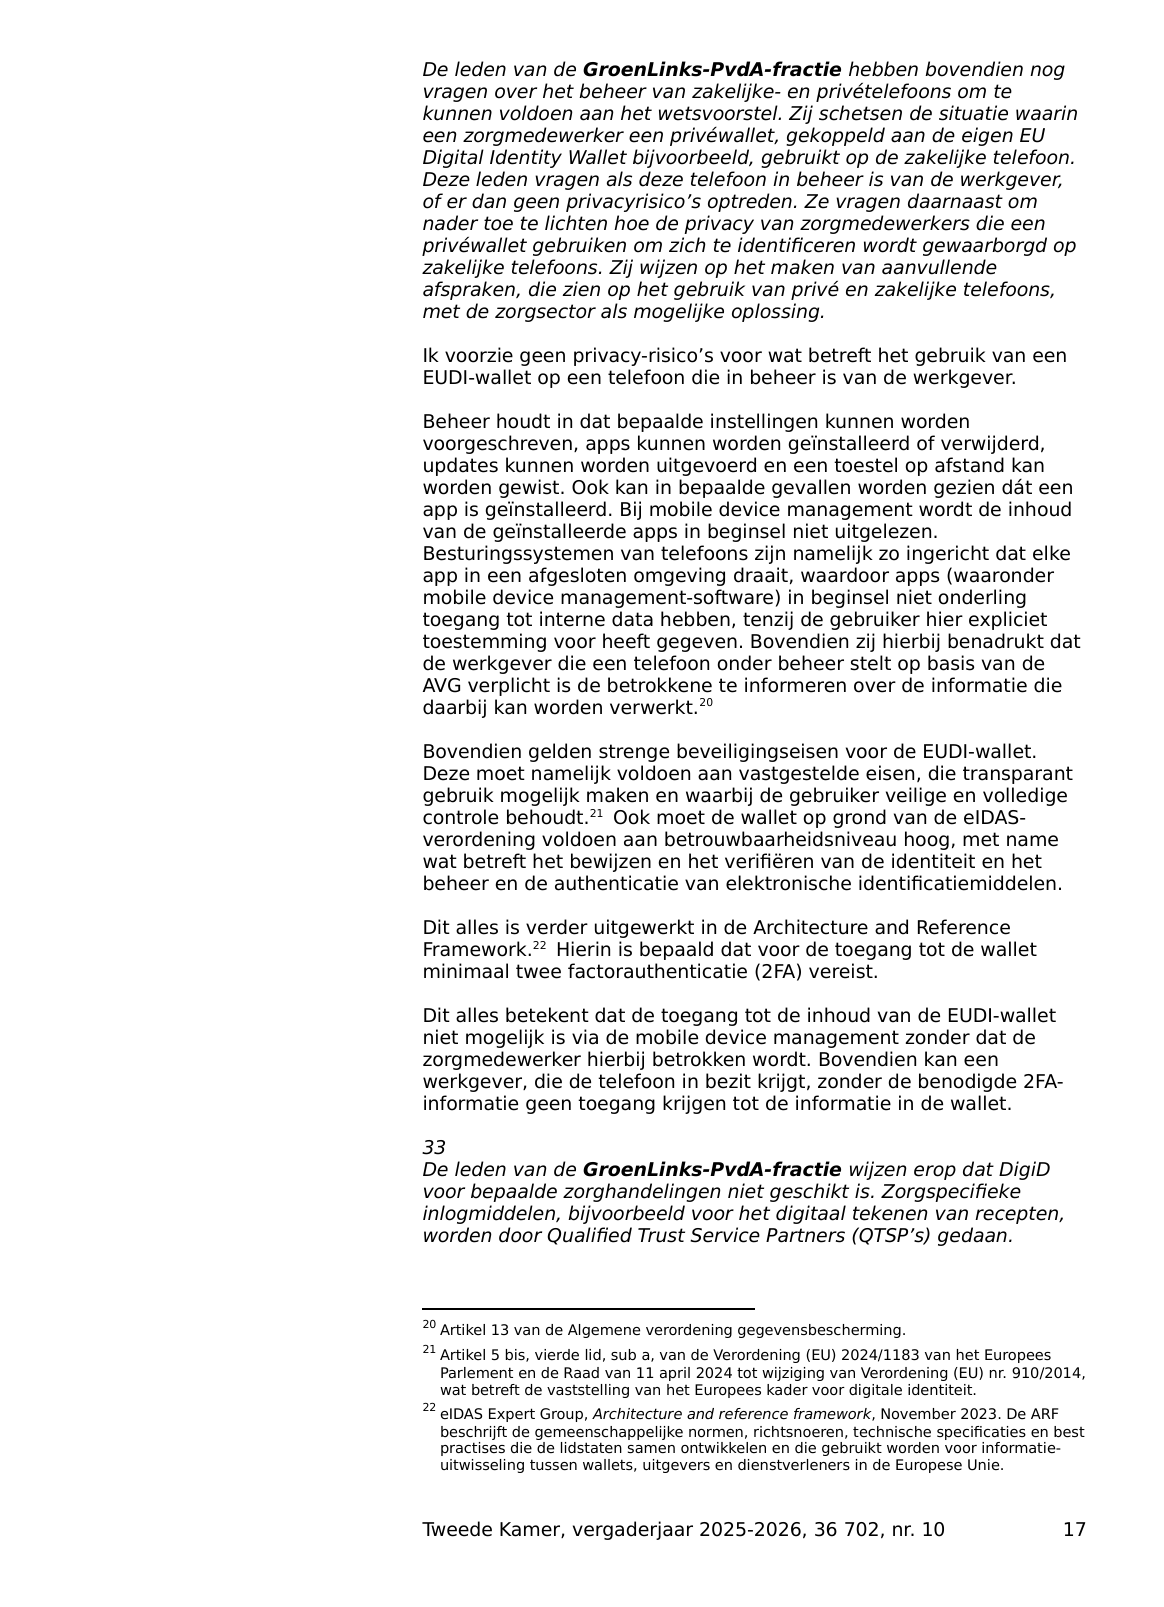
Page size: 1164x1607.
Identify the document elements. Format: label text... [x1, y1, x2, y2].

text Dit alles betekent dat de toegang tot de inhoud van de EUDI-wallet niet mogelijk is via de mobile device management zonder dat de zorgmedewerker hierbij betrokken wordt. Bovendien kan een werkgever, die de telefoon in bezit krijgt, zonder de benodigde 2FA-informatie geen toegang krijgen tot de informatie in de wallet. [422, 1005, 1087, 1115]
text Bovendien gelden strenge beveiligingseisen voor de EUDI-wallet. Deze moet namelijk voldoen aan vastgestelde eisen, die transparant gebruik mogelijk maken en waarbij de gebruiker veilige en volledige controle behoudt. Ook moet de wallet op grond van de eIDAS-verordening voldoen aan betrouwbaarheidsniveau hoog, met name wat betreft het bewijzen en het verifiëren van de identiteit en het beheer en de authenticatie van elektronische identificatiemiddelen. [422, 741, 1087, 895]
text 33 [422, 1137, 1087, 1159]
text Beheer houdt in dat bepaalde instellingen kunnen worden voorgeschreven, apps kunnen worden geïnstalleerd of verwijderd, updates kunnen worden uitgevoerd en een toestel op afstand kan worden gewist. Ook kan in bepaalde gevallen worden gezien dát een app is geïnstalleerd. Bij mobile device management wordt de inhoud van de geïnstalleerde apps in beginsel niet uitgelezen. Besturingssystemen van telefoons zijn namelijk zo ingericht dat elke app in een afgesloten omgeving draait, waardoor apps (waaronder mobile device management-software) in beginsel niet onderling toegang tot interne data hebben, tenzij de gebruiker hier expliciet toestemming voor heeft gegeven. Bovendien zij hierbij benadrukt dat de werkgever die een telefoon onder beheer stelt op basis van de AVG verplicht is de betrokkene te informeren over de informatie die daarbij kan worden verwerkt. [422, 411, 1087, 719]
text Artikel 5 bis, vierde lid, sub a, van de Verordening (EU) 2024/1183 van het Europees Parlement en de Raad van 11 april 2024 tot wijziging van Verordening (EU) nr. 910/2014, wat betreft de vaststelling van het Europees kader voor digitale identiteit. [422, 1343, 1087, 1399]
text eIDAS Expert Group, Architecture and reference framework, November 2023. De ARF beschrijft de gemeenschappelijke normen, richtsnoeren, technische specificaties en best practises die de lidstaten samen ontwikkelen en die gebruikt worden voor informatie-uitwisseling tussen wallets, uitgevers en dienstverleners in de Europese Unie. [422, 1402, 1087, 1474]
text De leden van de GroenLinks-PvdA-fractie hebben bovendien nog vragen over het beheer van zakelijke- en privételefoons om te kunnen voldoen aan het wetsvoorstel. Zij schetsen de situatie waarin een zorgmedewerker een privéwallet, gekoppeld aan de eigen EU Digital Identity Wallet bijvoorbeeld, gebruikt op de zakelijke telefoon. Deze leden vragen als deze telefoon in beheer is van de werkgever, of er dan geen privacyrisico’s optreden. Ze vragen daarnaast om nader toe te lichten hoe de privacy van zorgmedewerkers die een privéwallet gebruiken om zich te identificeren wordt gewaarborgd op zakelijke telefoons. Zij wijzen op het maken van aanvullende afspraken, die zien op het gebruik van privé en zakelijke telefoons, met de zorgsector als mogelijke oplossing. [422, 59, 1087, 323]
text De leden van de GroenLinks-PvdA-fractie wijzen erop dat DigiD voor bepaalde zorghandelingen niet geschikt is. Zorgspecifieke inlogmiddelen, bijvoorbeeld voor het digitaal tekenen van recepten, worden door Qualified Trust Service Partners (QTSP’s) gedaan. [422, 1159, 1087, 1247]
text Dit alles is verder uitgewerkt in de Architecture and Reference Framework. Hierin is bepaald dat voor de toegang tot de wallet minimaal twee factorauthenticatie (2FA) vereist. [422, 917, 1087, 983]
text Ik voorzie geen privacy-risico’s voor wat betreft het gebruik van een EUDI-wallet op een telefoon die in beheer is van de werkgever. [422, 345, 1087, 389]
text Artikel 13 van de Algemene verordening gegevensbescherming. [422, 1318, 1087, 1340]
